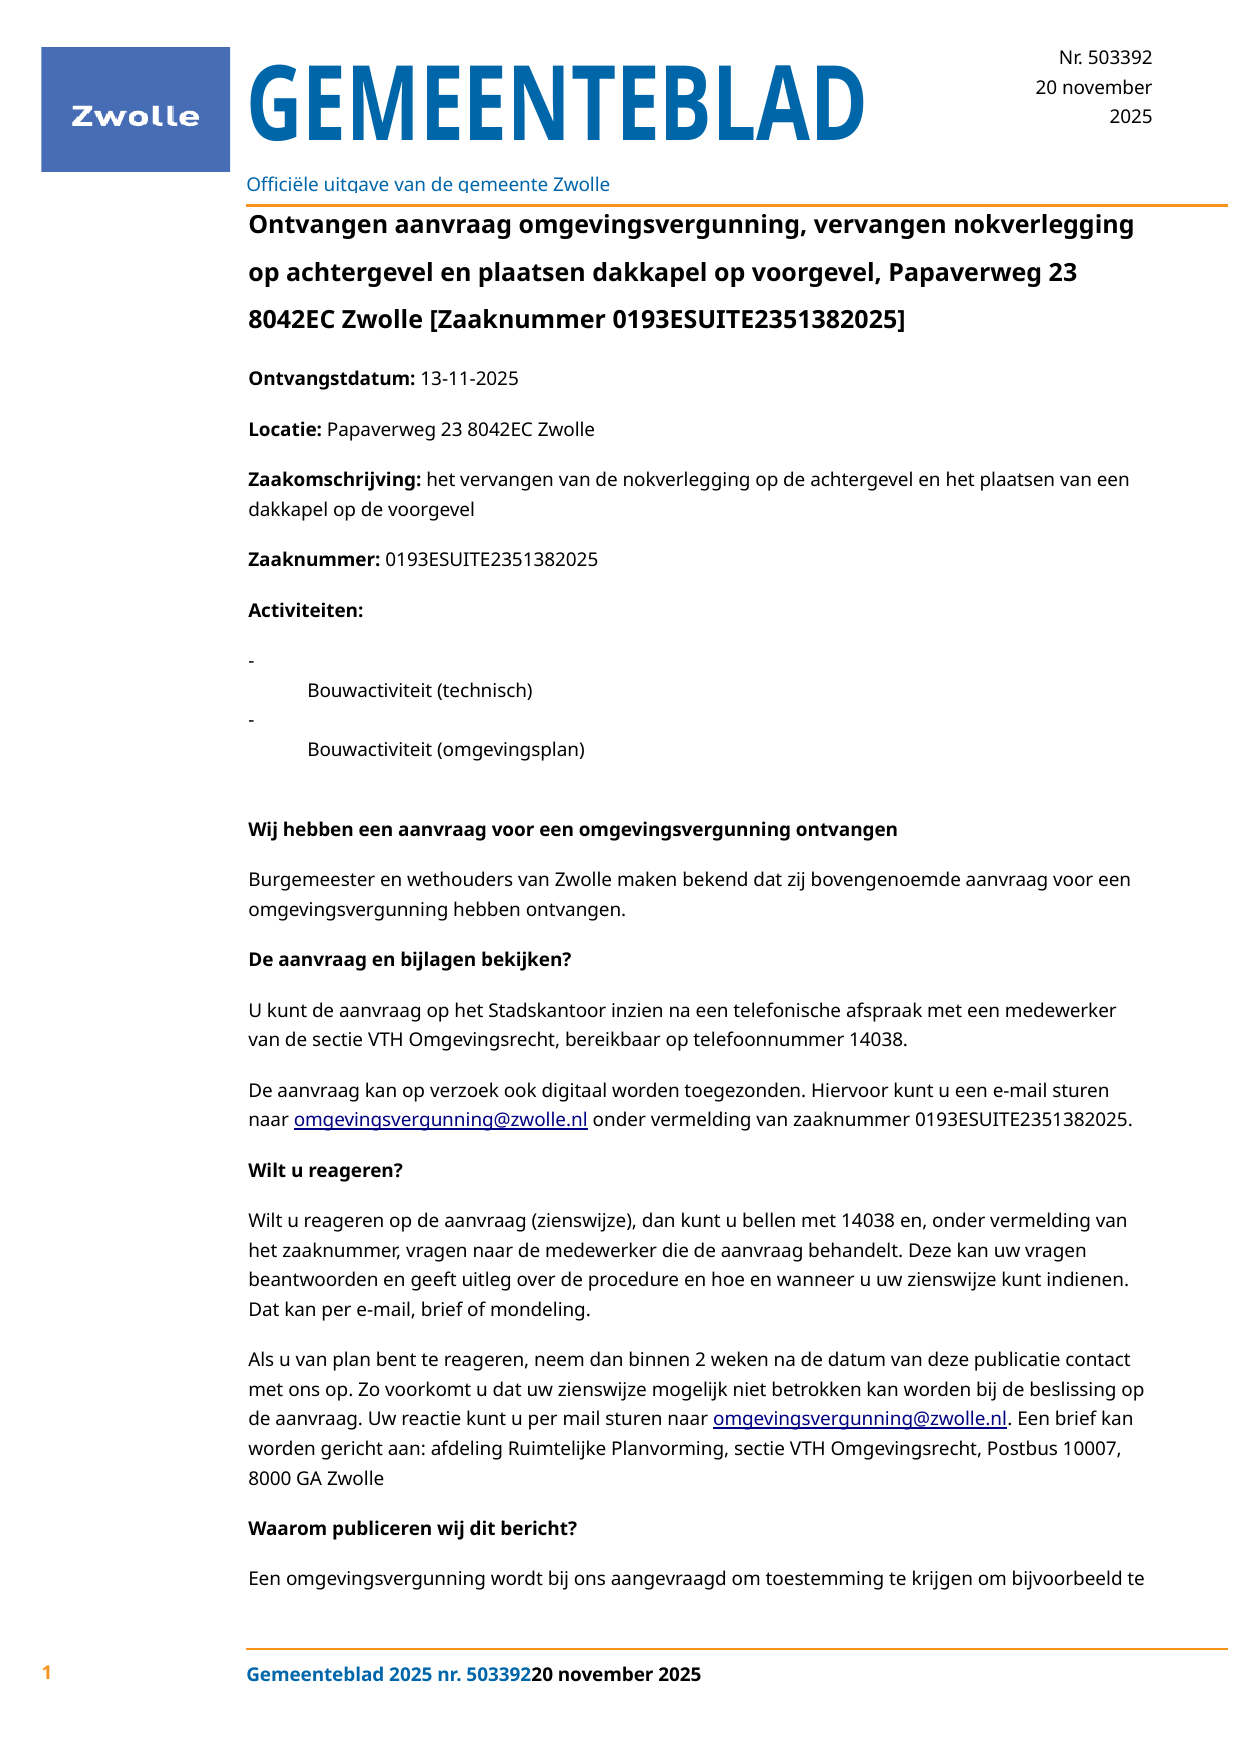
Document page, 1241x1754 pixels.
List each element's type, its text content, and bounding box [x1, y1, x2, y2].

list Bouwactiviteit (technisch) [248, 677, 1152, 702]
text Wij hebben een aanvraag voor een omgevingsvergunning ontvangen [248, 816, 1152, 842]
list Bouwactiviteit (omgevingsplan) [248, 736, 1152, 762]
text Locatie: Papaverweg 23 8042EC Zwolle [248, 416, 1152, 442]
text Zaaknummer: 0193ESUITE2351382025 [248, 546, 1152, 572]
text De aanvraag en bijlagen bekijken? [248, 946, 1152, 972]
text Activiteiten: [248, 597, 1152, 622]
picture [41, 47, 231, 172]
text Wilt u reageren? [248, 1157, 1152, 1182]
text Burgemeester en wethouders van Zwolle maken bekend dat zij bovengenoemde aanvraag voor een omgevingsvergunning hebben ontvangen. [248, 866, 1152, 922]
text U kunt de aanvraag op het Stadskantoor inzien na een telefonische afspraak met een medewerker van de sectie VTH Omgevingsrecht, bereikbaar op telefoonnummer 14038. [248, 997, 1152, 1052]
text Waarom publiceren wij dit bericht? [248, 1515, 1152, 1541]
text De aanvraag kan op verzoek ook digitaal worden toegezonden. Hiervoor kunt u een e-mail sturen naar omgevingsvergunning@zwolle.nl onder vermelding van zaaknummer 0193ESUITE2351382025. [248, 1077, 1152, 1132]
text Ontvangen aanvraag omgevingsvergunning, vervangen nokverlegging op achtergevel en plaatsen dakkapel op voorgevel, Papaverweg 23 8042EC Zwolle [Zaaknummer 0193ESUITE2351382025] [248, 207, 1152, 336]
text Wilt u reageren op de aanvraag (zienswijze), dan kunt u bellen met 14038 en, onder vermelding van het zaaknummer, vragen naar de medewerker die de aanvraag behandelt. Deze kan uw vragen beantwoorden en geeft uitleg over de procedure en hoe en wanneer u uw zienswijze kunt indienen. Dat kan per e-mail, brief of mondeling. [248, 1207, 1152, 1322]
text Een omgevingsvergunning wordt bij ons aangevraagd om toestemming te krijgen om bijvoorbeeld te [248, 1566, 1152, 1591]
text Ontvangstdatum: 13-11-2025 [248, 366, 1152, 391]
text Zaakomschrijving: het vervangen van de nokverlegging op de achtergevel en het plaatsen van een dakkapel op de voorgevel [248, 466, 1152, 522]
text Als u van plan bent te reageren, neem dan binnen 2 weken na de datum van deze publicatie contact met ons op. Zo voorkomt u dat uw zienswijze mogelijk niet betrokken kan worden bij de beslissing op de aanvraag. Uw reactie kunt u per mail sturen naar omgevingsvergunning@zwolle.nl. Een brief kan worden gericht aan: afdeling Ruimtelijke Planvorming, sectie VTH Omgevingsrecht, Postbus 10007, 8000 GA Zwolle [248, 1346, 1152, 1490]
